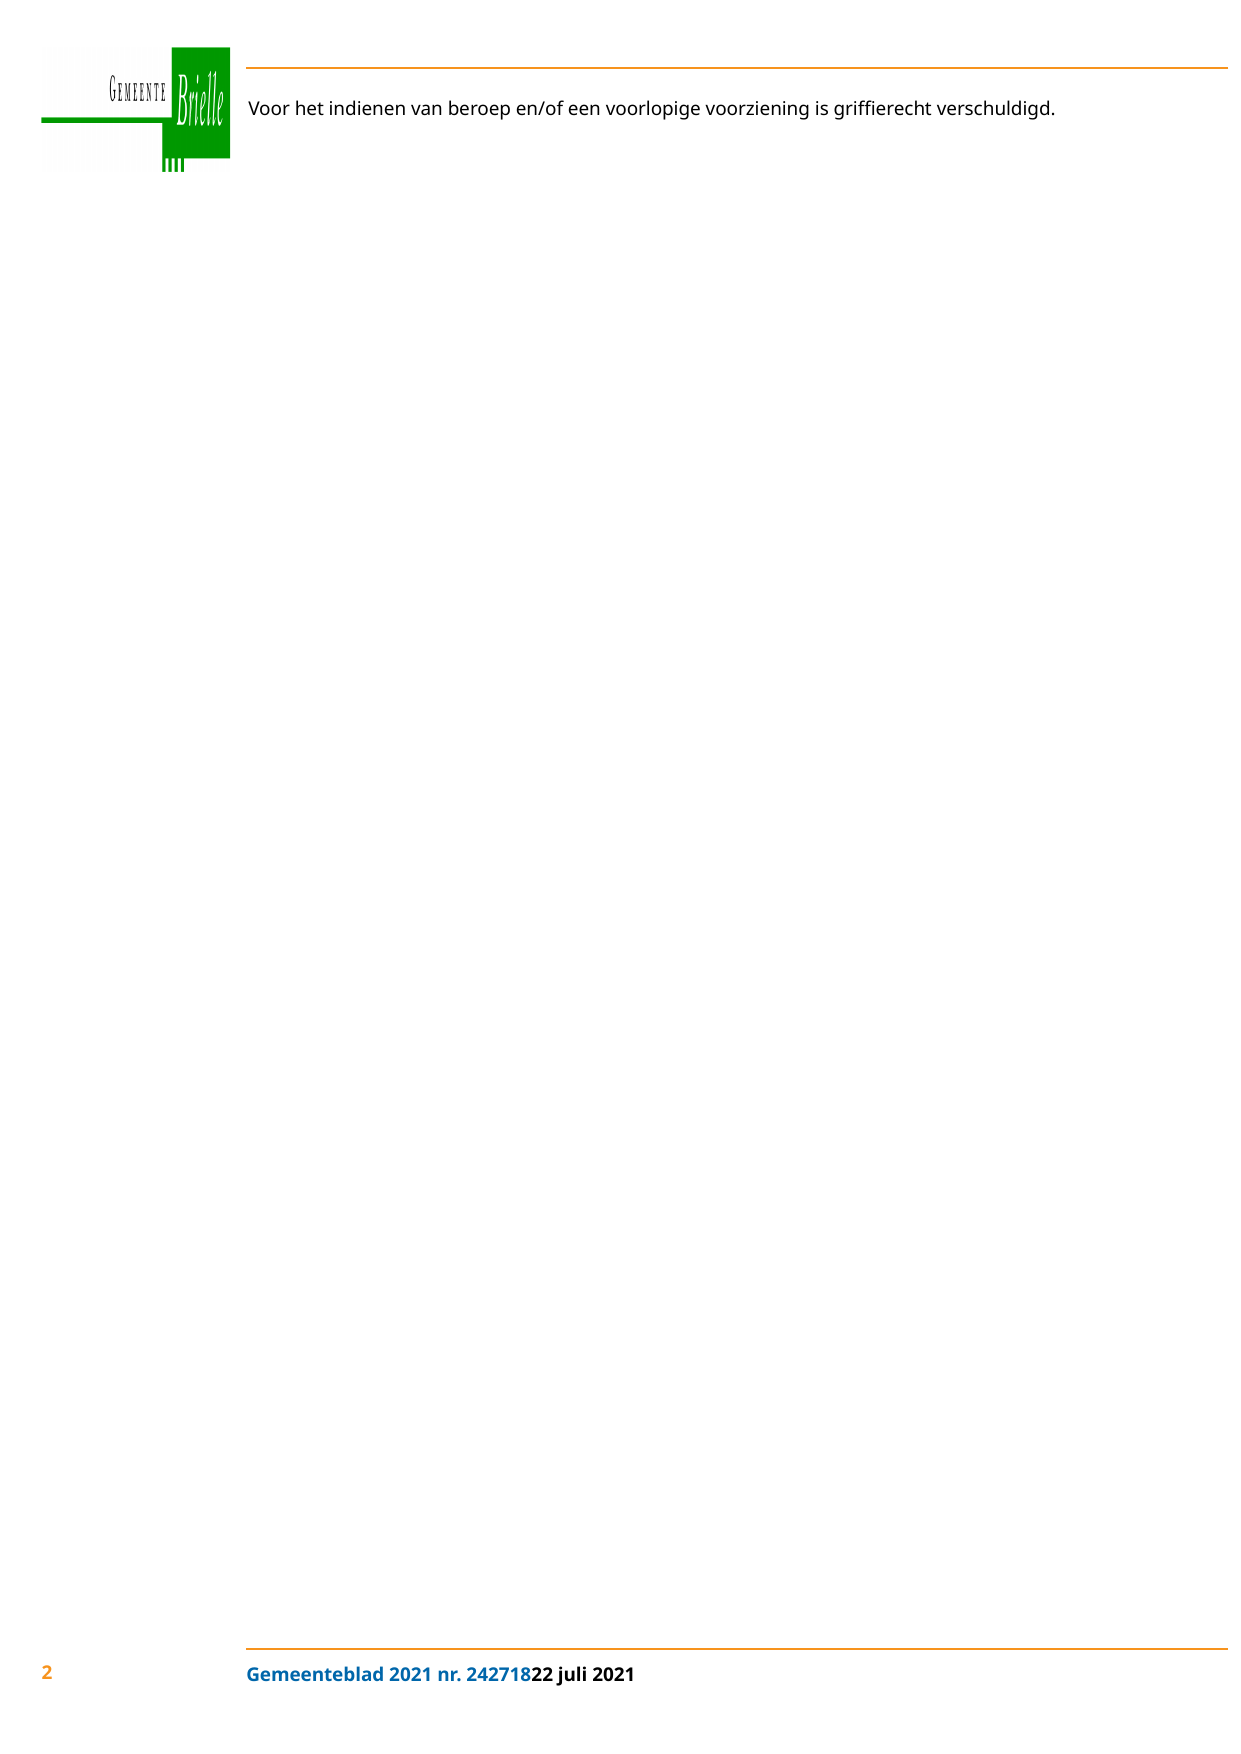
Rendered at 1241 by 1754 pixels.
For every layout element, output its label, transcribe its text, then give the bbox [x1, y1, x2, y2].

picture [41, 47, 231, 172]
text Voor het indienen van beroep en/of een voorlopige voorziening is griffierecht verschuldigd. [248, 95, 1152, 121]
